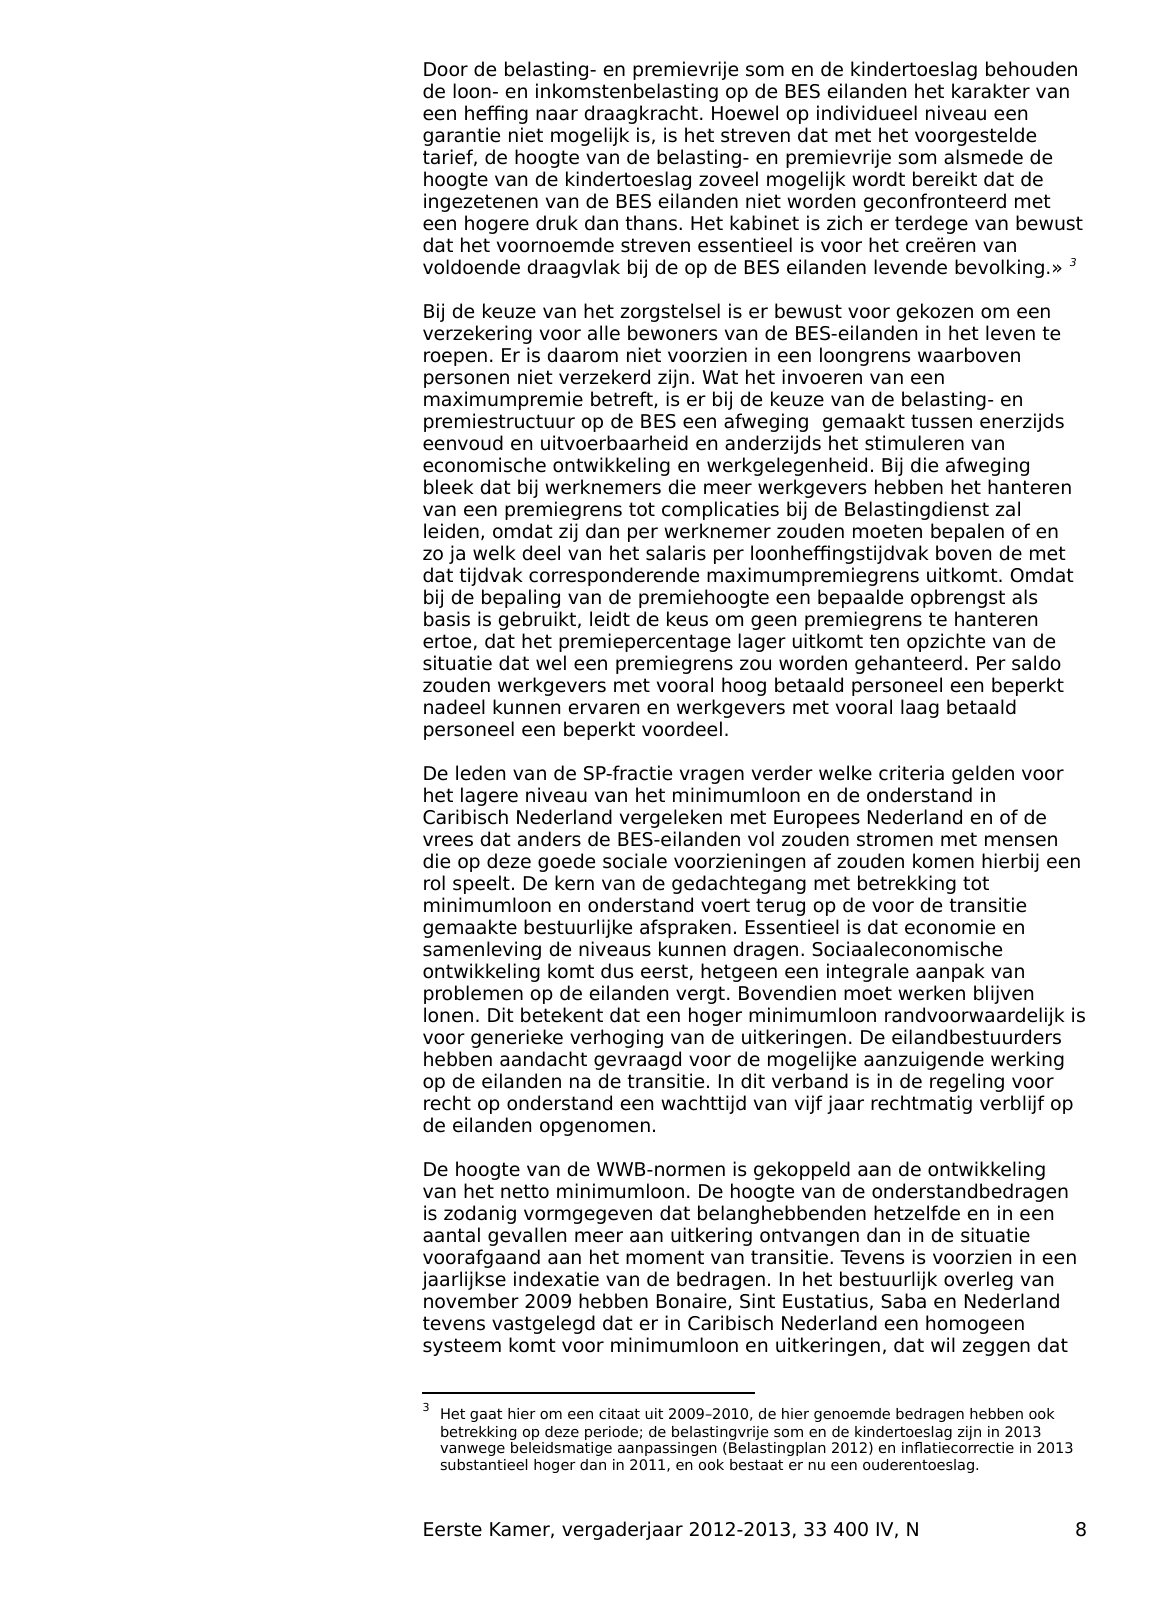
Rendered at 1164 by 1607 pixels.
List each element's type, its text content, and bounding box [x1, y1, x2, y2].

text Bij de keuze van het zorgstelsel is er bewust voor gekozen om een verzekering voor alle bewoners van de BES-eilanden in het leven te roepen. Er is daarom niet voorzien in een loongrens waarboven personen niet verzekerd zijn. Wat het invoeren van een maximumpremie betreft, is er bij de keuze van de belasting- en premiestructuur op de BES een afweging gemaakt tussen enerzijds eenvoud en uitvoerbaarheid en anderzijds het stimuleren van economische ontwikkeling en werkgelegenheid. Bij die afweging bleek dat bij werknemers die meer werkgevers hebben het hanteren van een premiegrens tot complicaties bij de Belastingdienst zal leiden, omdat zij dan per werknemer zouden moeten bepalen of en zo ja welk deel van het salaris per loonheffingstijdvak boven de met dat tijdvak corresponderende maximumpremiegrens uitkomt. Omdat bij de bepaling van de premiehoogte een bepaalde opbrengst als basis is gebruikt, leidt de keus om geen premiegrens te hanteren ertoe, dat het premiepercentage lager uitkomt ten opzichte van de situatie dat wel een premiegrens zou worden gehanteerd. Per saldo zouden werkgevers met vooral hoog betaald personeel een beperkt nadeel kunnen ervaren en werkgevers met vooral laag betaald personeel een beperkt voordeel. [422, 301, 1087, 741]
text De leden van de SP-fractie vragen verder welke criteria gelden voor het lagere niveau van het minimumloon en de onderstand in Caribisch Nederland vergeleken met Europees Nederland en of de vrees dat anders de BES-eilanden vol zouden stromen met mensen die op deze goede sociale voorzieningen af zouden komen hierbij een rol speelt. De kern van de gedachtegang met betrekking tot minimumloon en onderstand voert terug op de voor de transitie gemaakte bestuurlijke afspraken. Essentieel is dat economie en samenleving de niveaus kunnen dragen. Sociaaleconomische ontwikkeling komt dus eerst, hetgeen een integrale aanpak van problemen op de eilanden vergt. Bovendien moet werken blijven lonen. Dit betekent dat een hoger minimumloon randvoorwaardelijk is voor generieke verhoging van de uitkeringen. De eilandbestuurders hebben aandacht gevraagd voor de mogelijke aanzuigende werking op de eilanden na de transitie. In dit verband is in de regeling voor recht op onderstand een wachttijd van vijf jaar rechtmatig verblijf op de eilanden opgenomen. [422, 763, 1087, 1136]
text De hoogte van de WWB-normen is gekoppeld aan de ontwikkeling van het netto minimumloon. De hoogte van de onderstandbedragen is zodanig vormgegeven dat belanghebbenden hetzelfde en in een aantal gevallen meer aan uitkering ontvangen dan in de situatie voorafgaand aan het moment van transitie. Tevens is voorzien in een jaarlijkse indexatie van de bedragen. In het bestuurlijk overleg van november 2009 hebben Bonaire, Sint Eustatius, Saba en Nederland tevens vastgelegd dat er in Caribisch Nederland een homogeen systeem komt voor minimumloon en uitkeringen, dat wil zeggen dat [422, 1159, 1087, 1356]
text Het gaat hier om een citaat uit 2009–2010, de hier genoemde bedragen hebben ook betrekking op deze periode; de belastingvrije som en de kindertoeslag zijn in 2013 vanwege beleidsmatige aanpassingen (Belastingplan 2012) en inflatiecorrectie in 2013 substantieel hoger dan in 2011, en ook bestaat er nu een ouderentoeslag. [422, 1402, 1087, 1474]
text Door de belasting- en premievrije som en de kindertoeslag behouden de loon- en inkomstenbelasting op de BES eilanden het karakter van een heffing naar draagkracht. Hoewel op individueel niveau een garantie niet mogelijk is, is het streven dat met het voorgestelde tarief, de hoogte van de belasting- en premievrije som alsmede de hoogte van de kindertoeslag zoveel mogelijk wordt bereikt dat de ingezetenen van de BES eilanden niet worden geconfronteerd met een hogere druk dan thans. Het kabinet is zich er terdege van bewust dat het voornoemde streven essentieel is voor het creëren van voldoende draagvlak bij de op de BES eilanden levende bevolking.» [422, 59, 1087, 279]
